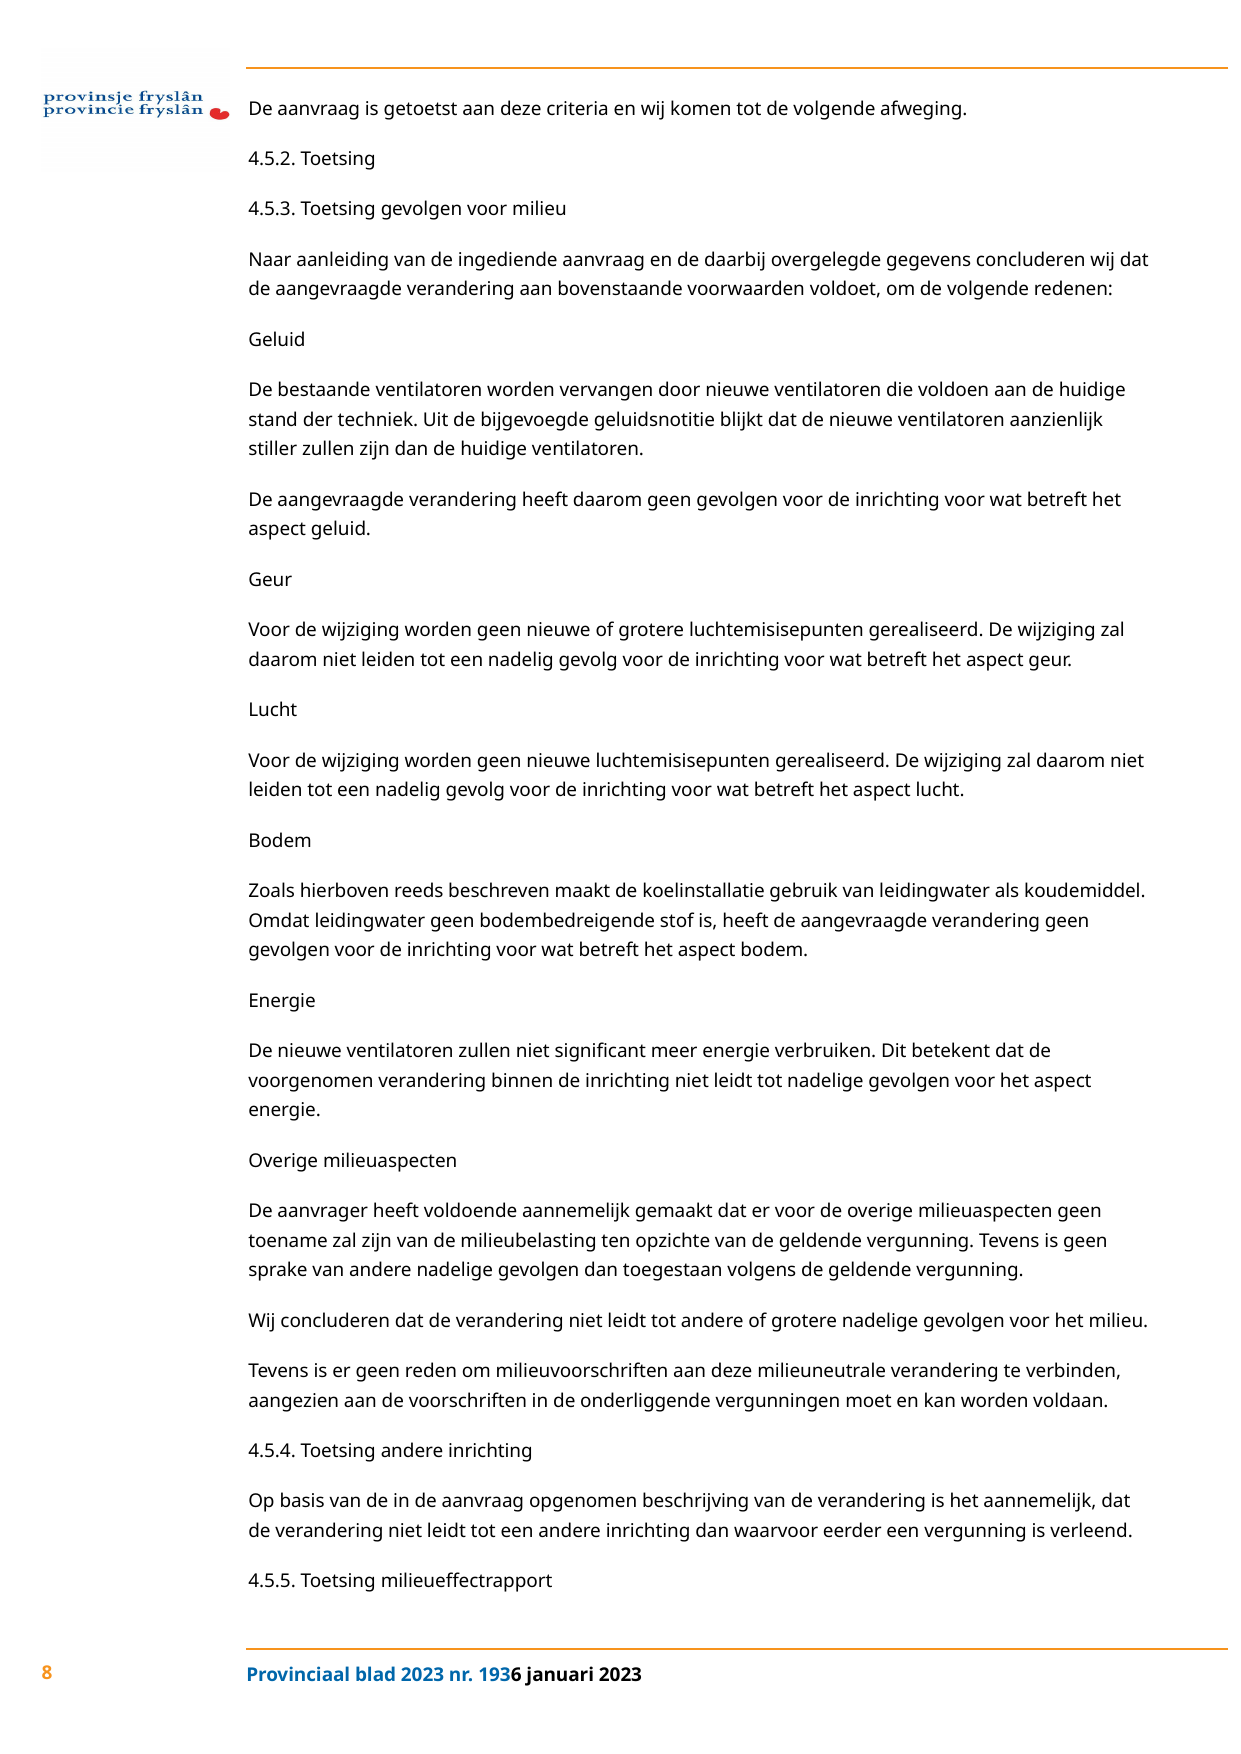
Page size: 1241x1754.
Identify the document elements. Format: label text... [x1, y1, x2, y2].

text 4.5.3. Toetsing gevolgen voor milieu [248, 196, 1152, 221]
picture [41, 47, 231, 172]
text Bodem [248, 827, 1152, 853]
text Tevens is er geen reden om milieuvoorschriften aan deze milieuneutrale verandering te verbinden, aangezien aan de voorschriften in de onderliggende vergunningen moet en kan worden voldaan. [248, 1357, 1152, 1413]
text De nieuwe ventilatoren zullen niet significant meer energie verbruiken. Dit betekent dat de voorgenomen verandering binnen de inrichting niet leidt tot nadelige gevolgen voor het aspect energie. [248, 1037, 1152, 1122]
text Overige milieuaspecten [248, 1147, 1152, 1173]
text Naar aanleiding van de ingediende aanvraag en de daarbij overgelegde gegevens concluderen wij dat de aangevraagde verandering aan bovenstaande voorwaarden voldoet, om de volgende redenen: [248, 246, 1152, 301]
text Zoals hierboven reeds beschreven maakt de koelinstallatie gebruik van leidingwater als koudemiddel. Omdat leidingwater geen bodembedreigende stof is, heeft de aangevraagde verandering geen gevolgen voor de inrichting voor wat betreft het aspect bodem. [248, 877, 1152, 962]
text Energie [248, 987, 1152, 1013]
text Wij concluderen dat de verandering niet leidt tot andere of grotere nadelige gevolgen voor het milieu. [248, 1307, 1152, 1333]
text 4.5.4. Toetsing andere inrichting [248, 1437, 1152, 1463]
text 4.5.5. Toetsing milieueffectrapport [248, 1568, 1152, 1593]
text Lucht [248, 696, 1152, 722]
text Geur [248, 566, 1152, 592]
text Voor de wijziging worden geen nieuwe of grotere luchtemisisepunten gerealiseerd. De wijziging zal daarom niet leiden tot een nadelig gevolg voor de inrichting voor wat betreft het aspect geur. [248, 616, 1152, 672]
text De aanvraag is getoetst aan deze criteria en wij komen tot de volgende afweging. [248, 95, 1152, 121]
text Op basis van de in de aanvraag opgenomen beschrijving van de verandering is het aannemelijk, dat de verandering niet leidt tot een andere inrichting dan waarvoor eerder een vergunning is verleend. [248, 1488, 1152, 1543]
text De aanvrager heeft voldoende aannemelijk gemaakt dat er voor de overige milieuaspecten geen toename zal zijn van de milieubelasting ten opzichte van de geldende vergunning. Tevens is geen sprake van andere nadelige gevolgen dan toegestaan volgens de geldende vergunning. [248, 1197, 1152, 1282]
text Geluid [248, 326, 1152, 352]
text De bestaande ventilatoren worden vervangen door nieuwe ventilatoren die voldoen aan de huidige stand der techniek. Uit de bijgevoegde geluidsnotitie blijkt dat de nieuwe ventilatoren aanzienlijk stiller zullen zijn dan de huidige ventilatoren. [248, 376, 1152, 461]
text Voor de wijziging worden geen nieuwe luchtemisisepunten gerealiseerd. De wijziging zal daarom niet leiden tot een nadelig gevolg voor de inrichting voor wat betreft het aspect lucht. [248, 747, 1152, 802]
text 4.5.2. Toetsing [248, 145, 1152, 171]
text De aangevraagde verandering heeft daarom geen gevolgen voor de inrichting voor wat betreft het aspect geluid. [248, 486, 1152, 541]
